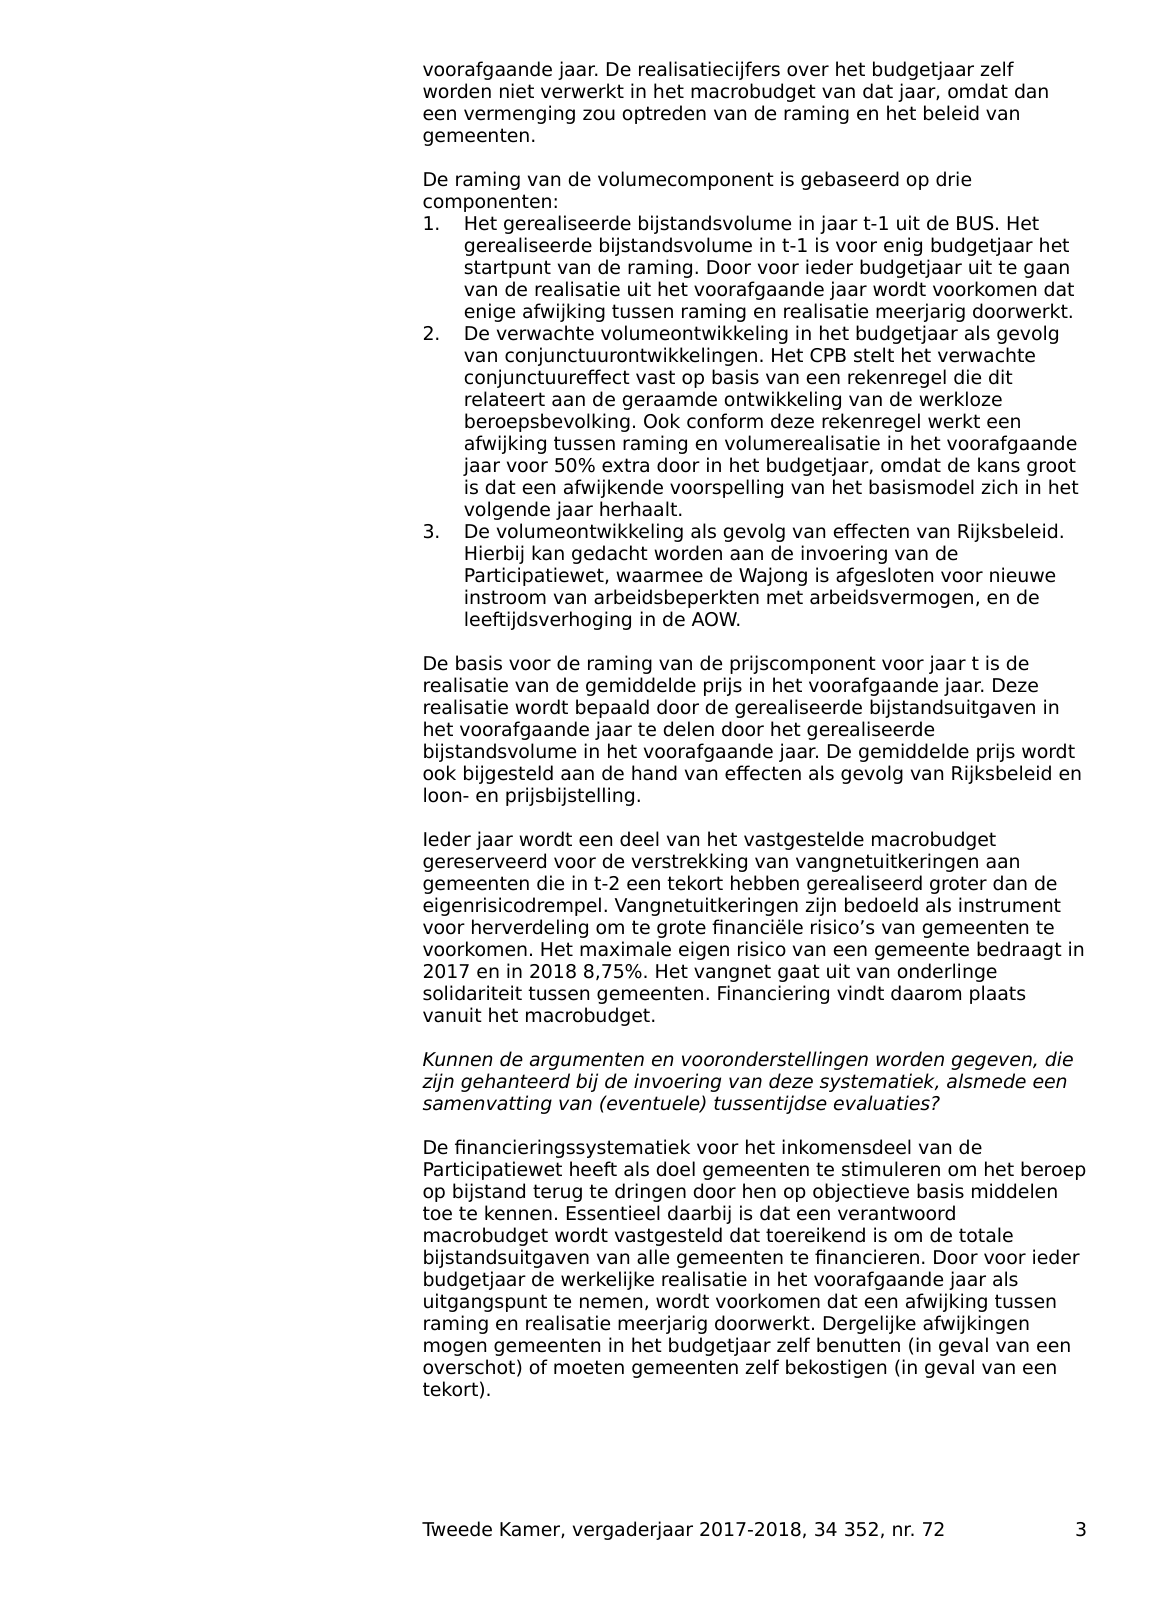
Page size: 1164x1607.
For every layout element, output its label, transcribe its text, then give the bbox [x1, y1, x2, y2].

text 3. De volumeontwikkeling als gevolg van effecten van Rijksbeleid. Hierbij kan gedacht worden aan de invoering van de Participatiewet, waarmee de Wajong is afgesloten voor nieuwe instroom van arbeidsbeperkten met arbeidsvermogen, en de leeftijdsverhoging in de AOW. [422, 521, 1087, 631]
text 2. De verwachte volumeontwikkeling in het budgetjaar als gevolg van conjunctuurontwikkelingen. Het CPB stelt het verwachte conjunctuureffect vast op basis van een rekenregel die dit relateert aan de geraamde ontwikkeling van de werkloze beroepsbevolking. Ook conform deze rekenregel werkt een afwijking tussen raming en volumerealisatie in het voorafgaande jaar voor 50% extra door in het budgetjaar, omdat de kans groot is dat een afwijkende voorspelling van het basismodel zich in het volgende jaar herhaalt. [422, 323, 1087, 521]
text Kunnen de argumenten en vooronderstellingen worden gegeven, die zijn gehanteerd bij de invoering van deze systematiek, alsmede een samenvatting van (eventuele) tussentijdse evaluaties? [422, 1049, 1087, 1115]
text De basis voor de raming van de prijscomponent voor jaar t is de realisatie van de gemiddelde prijs in het voorafgaande jaar. Deze realisatie wordt bepaald door de gerealiseerde bijstandsuitgaven in het voorafgaande jaar te delen door het gerealiseerde bijstandsvolume in het voorafgaande jaar. De gemiddelde prijs wordt ook bijgesteld aan de hand van effecten als gevolg van Rijksbeleid en loon- en prijsbijstelling. [422, 653, 1087, 807]
text 1. Het gerealiseerde bijstandsvolume in jaar t-1 uit de BUS. Het gerealiseerde bijstandsvolume in t-1 is voor enig budgetjaar het startpunt van de raming. Door voor ieder budgetjaar uit te gaan van de realisatie uit het voorafgaande jaar wordt voorkomen dat enige afwijking tussen raming en realisatie meerjarig doorwerkt. [422, 213, 1087, 323]
text De raming van de volumecomponent is gebaseerd op drie componenten: [422, 169, 1087, 213]
text De financieringssystematiek voor het inkomensdeel van de Participatiewet heeft als doel gemeenten te stimuleren om het beroep op bijstand terug te dringen door hen op objectieve basis middelen toe te kennen. Essentieel daarbij is dat een verantwoord macrobudget wordt vastgesteld dat toereikend is om de totale bijstandsuitgaven van alle gemeenten te financieren. Door voor ieder budgetjaar de werkelijke realisatie in het voorafgaande jaar als uitgangspunt te nemen, wordt voorkomen dat een afwijking tussen raming en realisatie meerjarig doorwerkt. Dergelijke afwijkingen mogen gemeenten in het budgetjaar zelf benutten (in geval van een overschot) of moeten gemeenten zelf bekostigen (in geval van een tekort). [422, 1137, 1087, 1401]
text voorafgaande jaar. De realisatiecijfers over het budgetjaar zelf worden niet verwerkt in het macrobudget van dat jaar, omdat dan een vermenging zou optreden van de raming en het beleid van gemeenten. [422, 59, 1087, 147]
text Ieder jaar wordt een deel van het vastgestelde macrobudget gereserveerd voor de verstrekking van vangnetuitkeringen aan gemeenten die in t-2 een tekort hebben gerealiseerd groter dan de eigenrisicodrempel. Vangnetuitkeringen zijn bedoeld als instrument voor herverdeling om te grote financiële risico’s van gemeenten te voorkomen. Het maximale eigen risico van een gemeente bedraagt in 2017 en in 2018 8,75%. Het vangnet gaat uit van onderlinge solidariteit tussen gemeenten. Financiering vindt daarom plaats vanuit het macrobudget. [422, 829, 1087, 1027]
